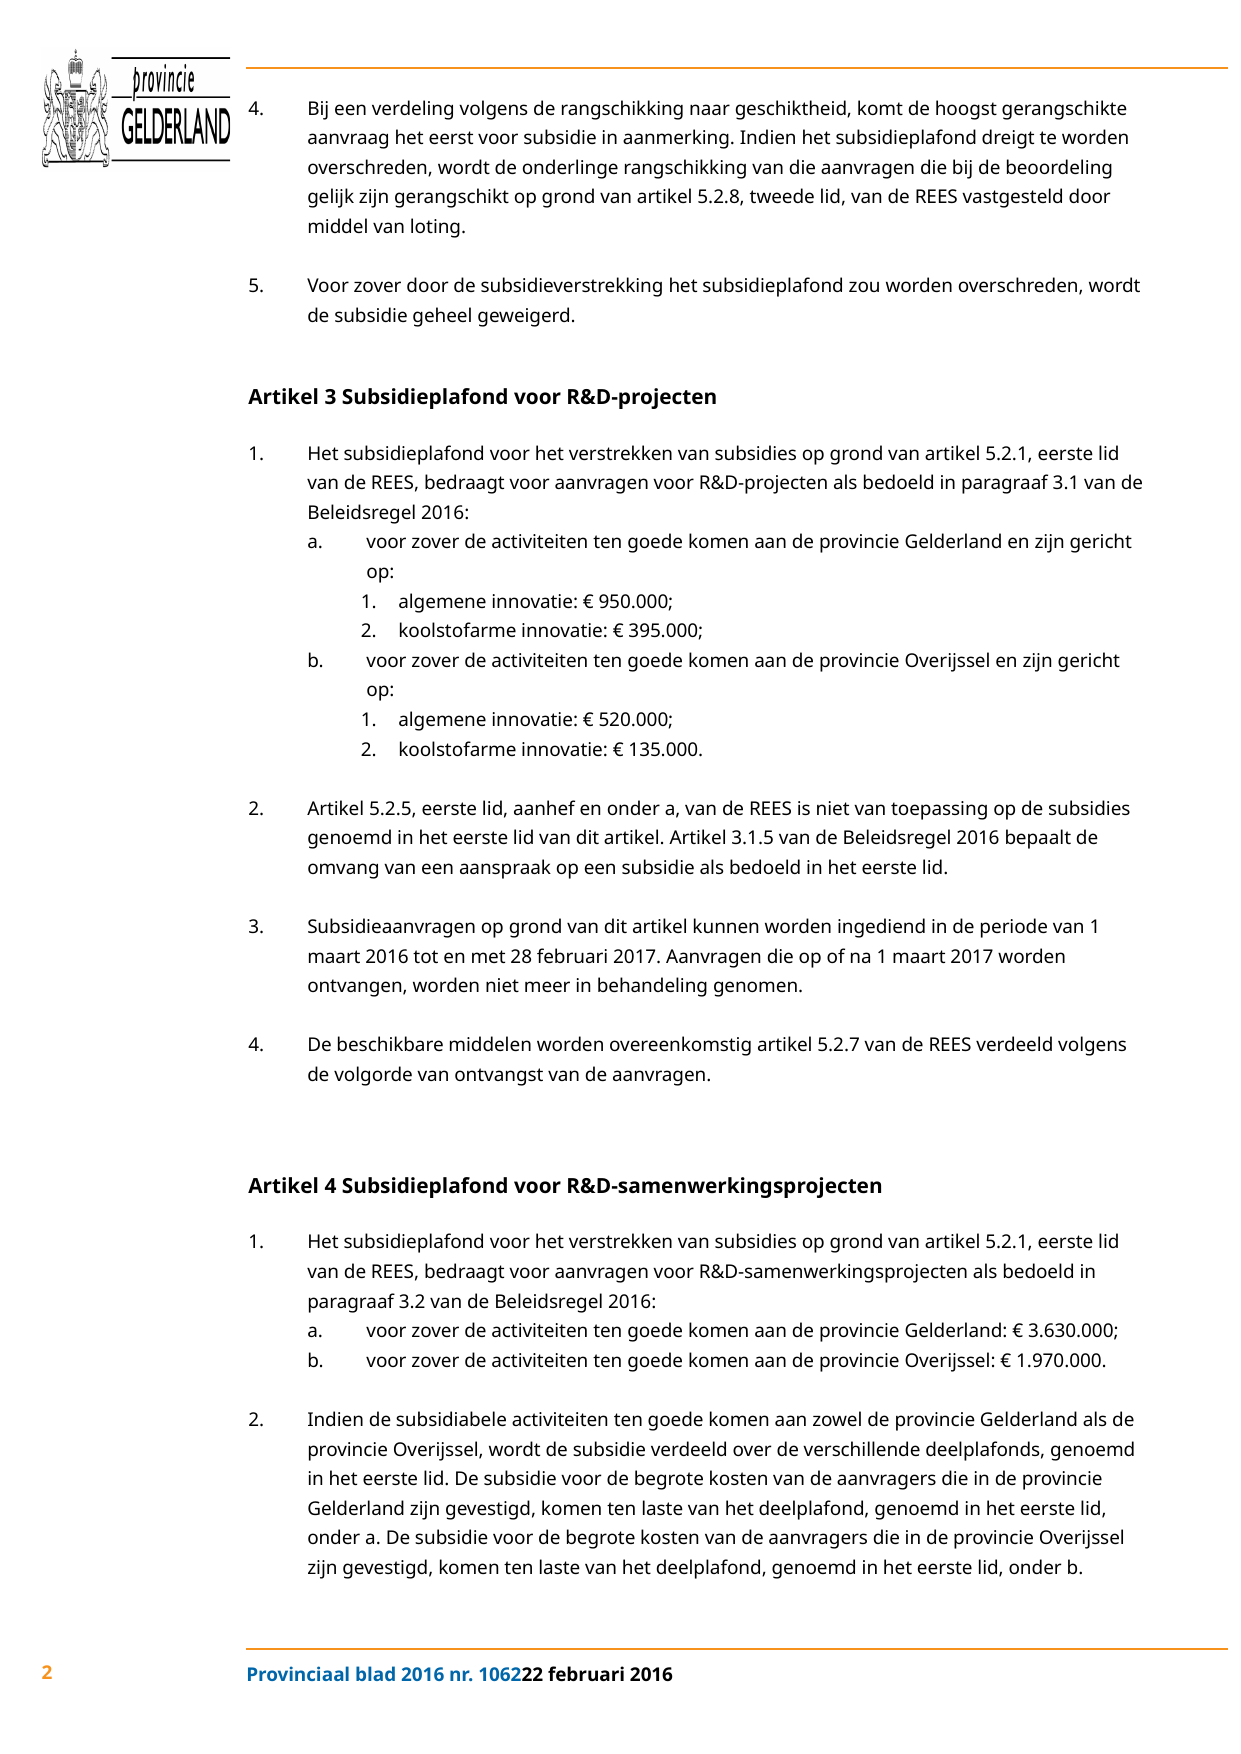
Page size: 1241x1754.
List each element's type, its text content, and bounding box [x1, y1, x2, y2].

list voor zover de activiteiten ten goede komen aan de provincie Overijssel en zijn gericht op: [307, 647, 1152, 702]
list De beschikbare middelen worden overeenkomstig artikel 5.2.7 van de REES verdeeld volgens de volgorde van ontvangst van de aanvragen. [248, 1032, 1152, 1087]
text Artikel 4 Subsidieplafond voor R&D-samenwerkingsprojecten [248, 1171, 1152, 1199]
list Indien de subsidiabele activiteiten ten goede komen aan zowel de provincie Gelderland als de provincie Overijssel, wordt de subsidie verdeeld over de verschillende deelplafonds, genoemd in het eerste lid. De subsidie voor de begrote kosten van de aanvragers die in de provincie Gelderland zijn gevestigd, komen ten laste van het deelplafond, genoemd in het eerste lid, onder a. De subsidie voor de begrote kosten van de aanvragers die in de provincie Overijssel zijn gevestigd, komen ten laste van het deelplafond, genoemd in het eerste lid, onder b. [248, 1406, 1152, 1580]
list Artikel 5.2.5, eerste lid, aanhef en onder a, van de REES is niet van toepassing op de subsidies genoemd in het eerste lid van dit artikel. Artikel 3.1.5 van de Beleidsregel 2016 bepaalt de omvang van een aanspraak op een subsidie als bedoeld in het eerste lid. [248, 795, 1152, 880]
list voor zover de activiteiten ten goede komen aan de provincie Gelderland: € 3.630.000; [307, 1317, 1152, 1343]
list Het subsidieplafond voor het verstrekken van subsidies op grond van artikel 5.2.1, eerste lid van de REES, bedraagt voor aanvragen voor R&D-projecten als bedoeld in paragraaf 3.1 van de Beleidsregel 2016: [248, 440, 1152, 525]
list koolstofarme innovatie: € 395.000; [361, 617, 1152, 643]
list voor zover de activiteiten ten goede komen aan de provincie Gelderland en zijn gericht op: [307, 529, 1152, 584]
list Voor zover door de subsidieverstrekking het subsidieplafond zou worden overschreden, wordt de subsidie geheel geweigerd. [248, 272, 1152, 328]
text Artikel 3 Subsidieplafond voor R&D-projecten [248, 382, 1152, 410]
picture [41, 47, 231, 172]
list Het subsidieplafond voor het verstrekken van subsidies op grond van artikel 5.2.1, eerste lid van de REES, bedraagt voor aanvragen voor R&D-samenwerkingsprojecten als bedoeld in paragraaf 3.2 van de Beleidsregel 2016: [248, 1229, 1152, 1314]
list algemene innovatie: € 520.000; [361, 706, 1152, 732]
list algemene innovatie: € 950.000; [361, 588, 1152, 613]
list Subsidieaanvragen op grond van dit artikel kunnen worden ingediend in de periode van 1 maart 2016 tot en met 28 februari 2017. Aanvragen die op of na 1 maart 2017 worden ontvangen, worden niet meer in behandeling genomen. [248, 913, 1152, 998]
list koolstofarme innovatie: € 135.000. [361, 736, 1152, 761]
list voor zover de activiteiten ten goede komen aan de provincie Overijssel: € 1.970.000. [307, 1347, 1152, 1373]
list Bij een verdeling volgens de rangschikking naar geschiktheid, komt de hoogst gerangschikte aanvraag het eerst voor subsidie in aanmerking. Indien het subsidieplafond dreigt te worden overschreden, wordt de onderlinge rangschikking van die aanvragen die bij de beoordeling gelijk zijn gerangschikt op grond van artikel 5.2.8, tweede lid, van de REES vastgesteld door middel van loting. [248, 95, 1152, 239]
